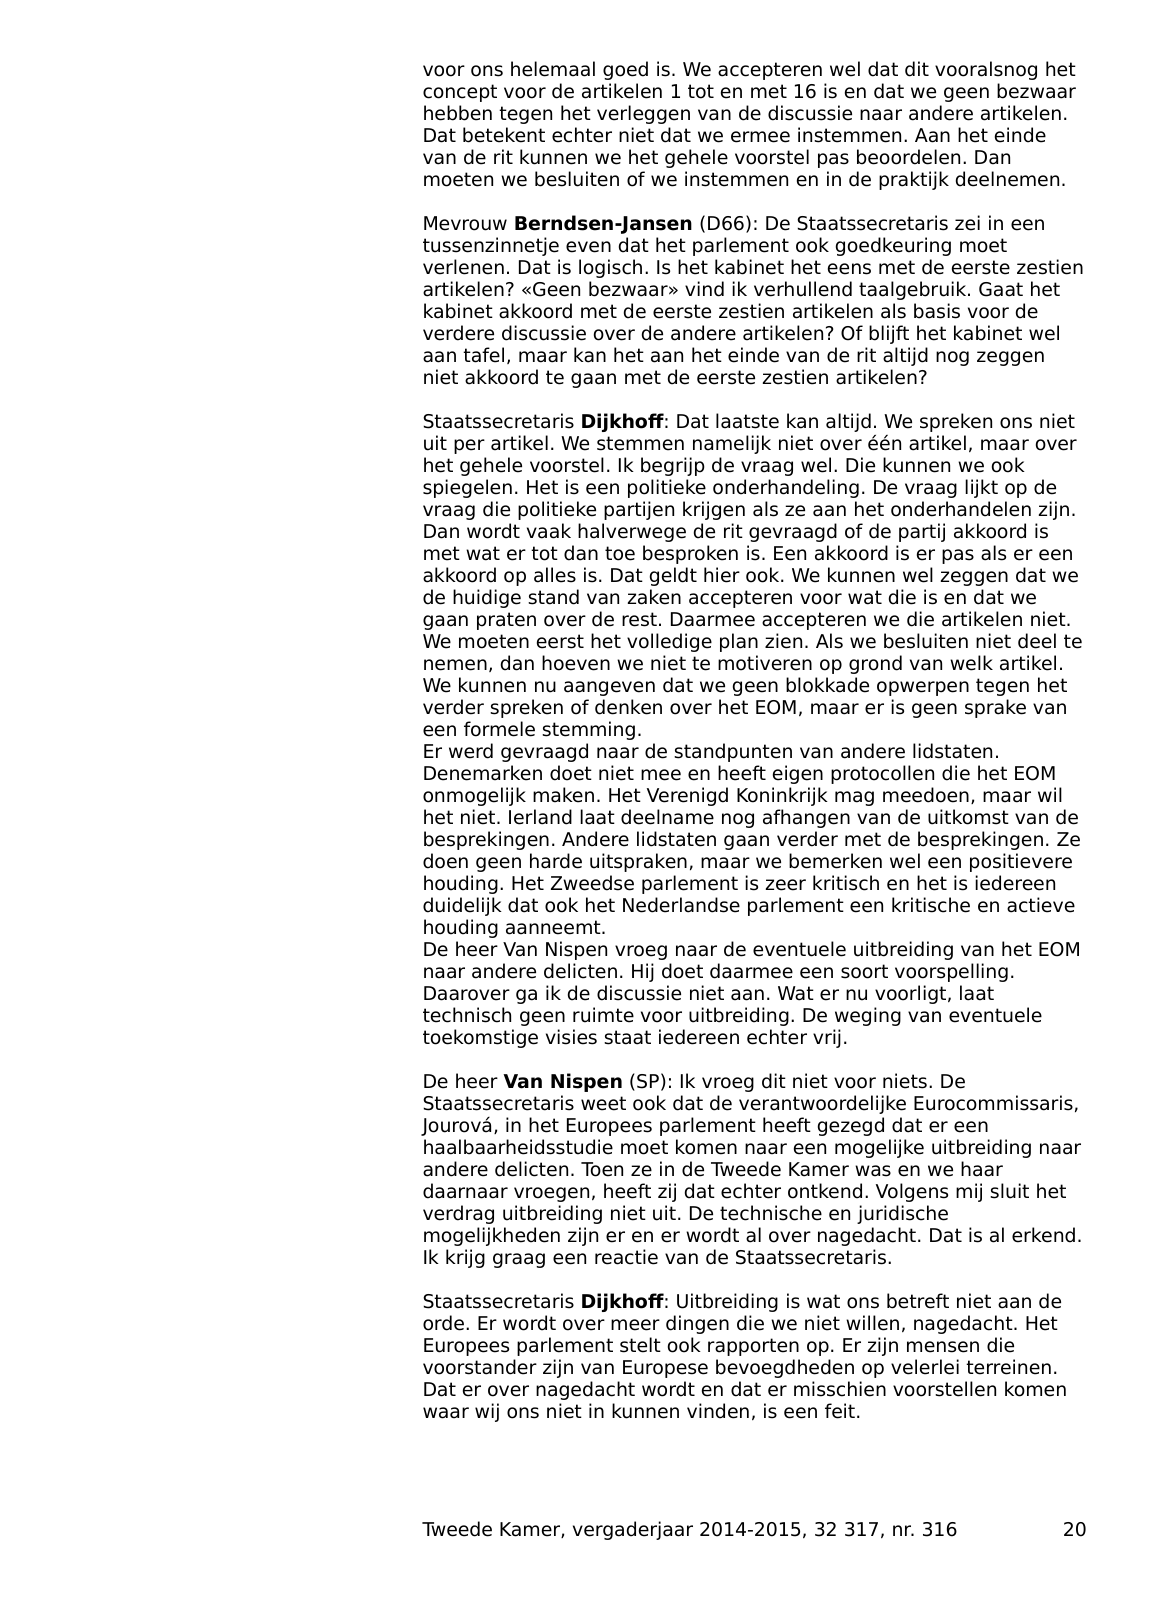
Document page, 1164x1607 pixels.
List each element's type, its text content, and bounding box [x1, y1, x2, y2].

text Er werd gevraagd naar de standpunten van andere lidstaten. Denemarken doet niet mee en heeft eigen protocollen die het EOM onmogelijk maken. Het Verenigd Koninkrijk mag meedoen, maar wil het niet. Ierland laat deelname nog afhangen van de uitkomst van de besprekingen. Andere lidstaten gaan verder met de besprekingen. Ze doen geen harde uitspraken, maar we bemerken wel een positievere houding. Het Zweedse parlement is zeer kritisch en het is iedereen duidelijk dat ook het Nederlandse parlement een kritische en actieve houding aanneemt. [422, 741, 1087, 939]
text voor ons helemaal goed is. We accepteren wel dat dit vooralsnog het concept voor de artikelen 1 tot en met 16 is en dat we geen bezwaar hebben tegen het verleggen van de discussie naar andere artikelen. Dat betekent echter niet dat we ermee instemmen. Aan het einde van de rit kunnen we het gehele voorstel pas beoordelen. Dan moeten we besluiten of we instemmen en in de praktijk deelnemen. [422, 59, 1087, 191]
text Mevrouw Berndsen-Jansen (D66): De Staatssecretaris zei in een tussenzinnetje even dat het parlement ook goedkeuring moet verlenen. Dat is logisch. Is het kabinet het eens met de eerste zestien artikelen? «Geen bezwaar» vind ik verhullend taalgebruik. Gaat het kabinet akkoord met de eerste zestien artikelen als basis voor de verdere discussie over de andere artikelen? Of blijft het kabinet wel aan tafel, maar kan het aan het einde van de rit altijd nog zeggen niet akkoord te gaan met de eerste zestien artikelen? [422, 213, 1087, 389]
text Staatssecretaris Dijkhoff: Uitbreiding is wat ons betreft niet aan de orde. Er wordt over meer dingen die we niet willen, nagedacht. Het Europees parlement stelt ook rapporten op. Er zijn mensen die voorstander zijn van Europese bevoegdheden op velerlei terreinen. Dat er over nagedacht wordt en dat er misschien voorstellen komen waar wij ons niet in kunnen vinden, is een feit. [422, 1291, 1087, 1423]
text De heer Van Nispen vroeg naar de eventuele uitbreiding van het EOM naar andere delicten. Hij doet daarmee een soort voorspelling. Daarover ga ik de discussie niet aan. Wat er nu voorligt, laat technisch geen ruimte voor uitbreiding. De weging van eventuele toekomstige visies staat iedereen echter vrij. [422, 939, 1087, 1048]
text Staatssecretaris Dijkhoff: Dat laatste kan altijd. We spreken ons niet uit per artikel. We stemmen namelijk niet over één artikel, maar over het gehele voorstel. Ik begrijp de vraag wel. Die kunnen we ook spiegelen. Het is een politieke onderhandeling. De vraag lijkt op de vraag die politieke partijen krijgen als ze aan het onderhandelen zijn. Dan wordt vaak halverwege de rit gevraagd of de partij akkoord is met wat er tot dan toe besproken is. Een akkoord is er pas als er een akkoord op alles is. Dat geldt hier ook. We kunnen wel zeggen dat we de huidige stand van zaken accepteren voor wat die is en dat we gaan praten over de rest. Daarmee accepteren we die artikelen niet. We moeten eerst het volledige plan zien. Als we besluiten niet deel te nemen, dan hoeven we niet te motiveren op grond van welk artikel. We kunnen nu aangeven dat we geen blokkade opwerpen tegen het verder spreken of denken over het EOM, maar er is geen sprake van een formele stemming. [422, 411, 1087, 741]
text De heer Van Nispen (SP): Ik vroeg dit niet voor niets. De Staatssecretaris weet ook dat de verantwoordelijke Eurocommissaris, Jourová, in het Europees parlement heeft gezegd dat er een haalbaarheidsstudie moet komen naar een mogelijke uitbreiding naar andere delicten. Toen ze in de Tweede Kamer was en we haar daarnaar vroegen, heeft zij dat echter ontkend. Volgens mij sluit het verdrag uitbreiding niet uit. De technische en juridische mogelijkheden zijn er en er wordt al over nagedacht. Dat is al erkend. Ik krijg graag een reactie van de Staatssecretaris. [422, 1071, 1087, 1268]
